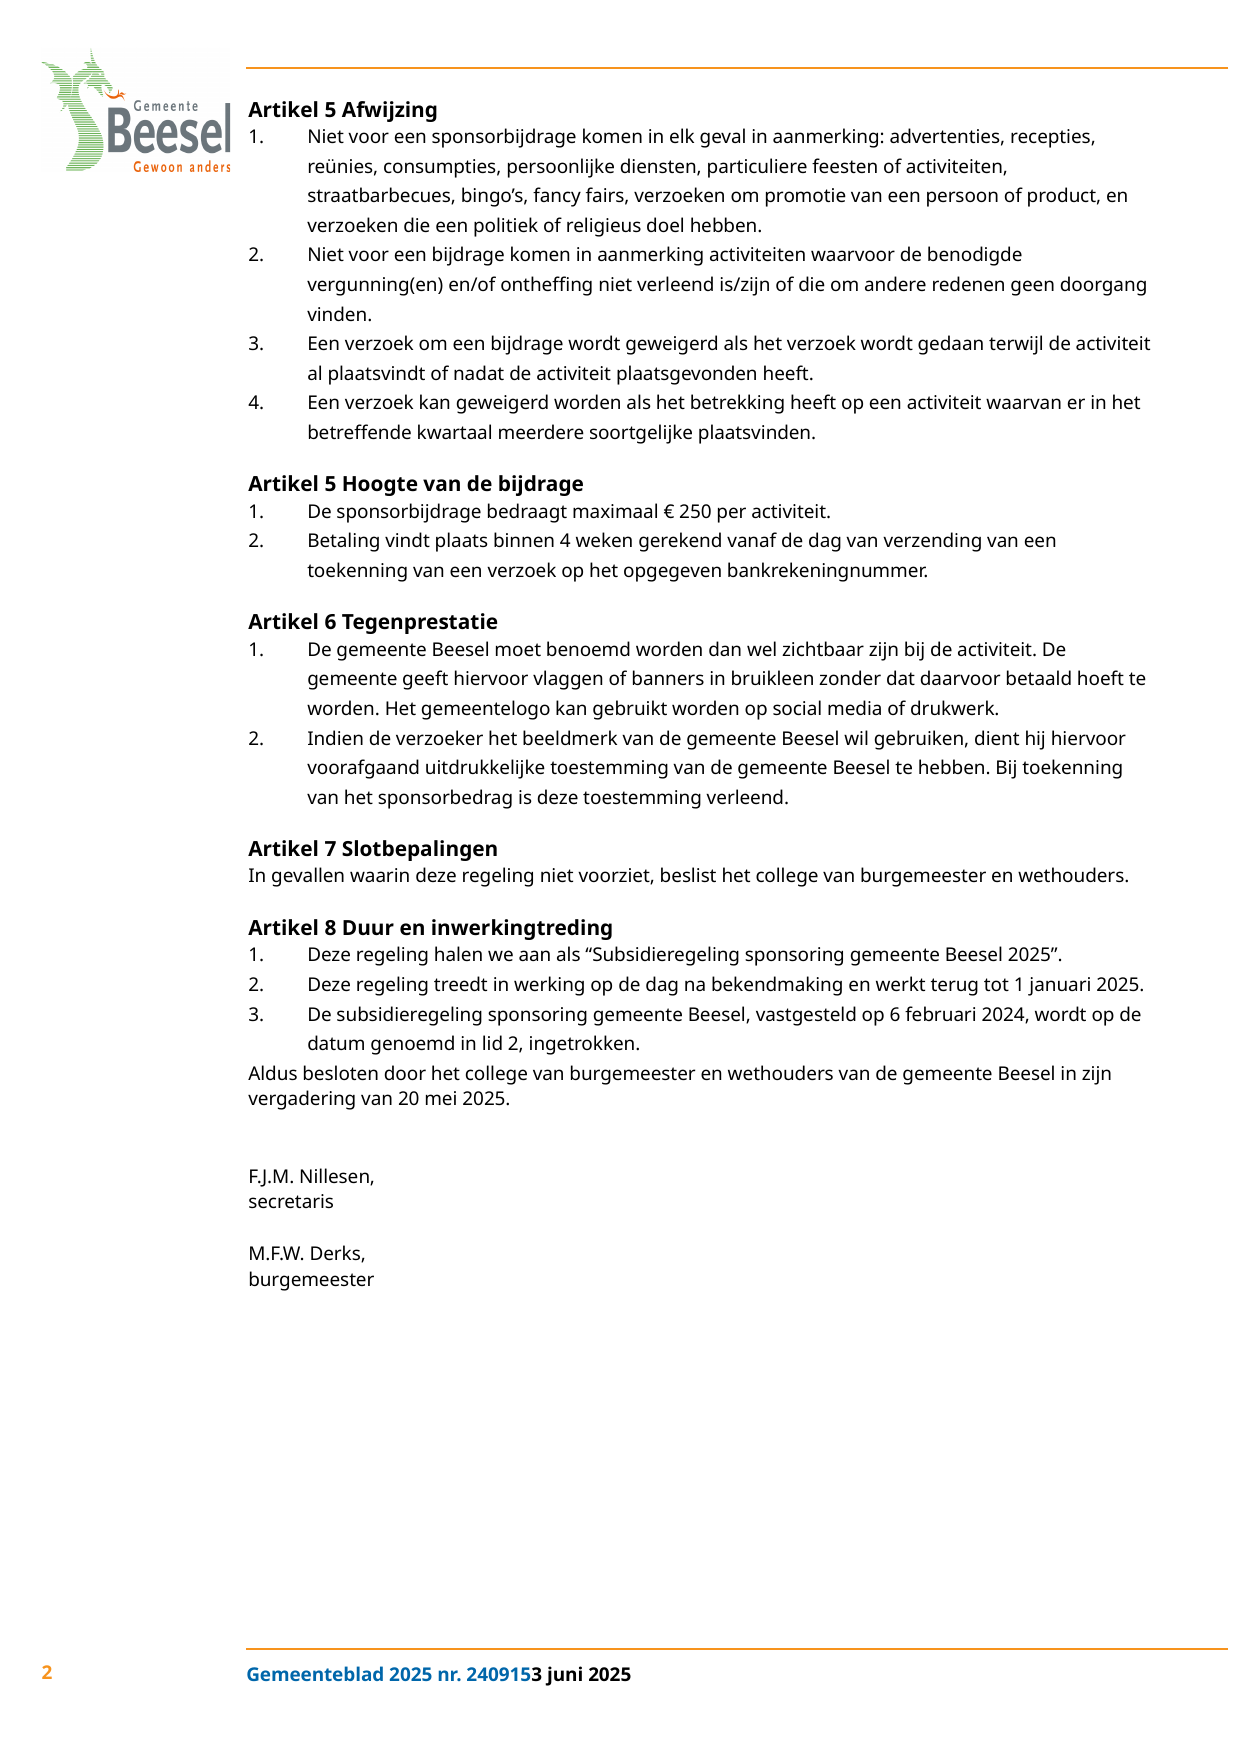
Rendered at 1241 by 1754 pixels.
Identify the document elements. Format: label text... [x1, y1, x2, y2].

picture [41, 47, 231, 172]
list Niet voor een bijdrage komen in aanmerking activiteiten waarvoor de benodigde vergunning(en) en/of ontheffing niet verleend is/zijn of die om andere redenen geen doorgang vinden. [248, 242, 1152, 326]
text Aldus besloten door het college van burgemeester en wethouders van de gemeente Beesel in zijn vergadering van 20 mei 2025. [248, 1060, 1152, 1111]
list Deze regeling treedt in werking op de dag na bekendmaking en werkt terug tot 1 januari 2025. [248, 971, 1152, 997]
text Artikel 6 Tegenprestatie [248, 607, 1152, 636]
list Indien de verzoeker het beeldmerk van de gemeente Beesel wil gebruiken, dient hij hiervoor voorafgaand uitdrukkelijke toestemming van de gemeente Beesel te hebben. Bij toekenning van het sponsorbedrag is deze toestemming verleend. [248, 725, 1152, 809]
text In gevallen waarin deze regeling niet voorziet, beslist het college van burgemeester en wethouders. [248, 863, 1152, 888]
text secretaris [248, 1188, 1152, 1214]
text burgemeester [248, 1266, 1152, 1291]
list Niet voor een sponsorbijdrage komen in elk geval in aanmerking: advertenties, recepties, reünies, consumpties, persoonlijke diensten, particuliere feesten of activiteiten, straatbarbecues, bingo’s, fancy fairs, verzoeken om promotie van een persoon of product, en verzoeken die een politiek of religieus doel hebben. [248, 123, 1152, 238]
text Artikel 8 Duur en inwerkingtreding [248, 913, 1152, 942]
list Een verzoek om een bijdrage wordt geweigerd als het verzoek wordt gedaan terwijl de activiteit al plaatsvindt of nadat de activiteit plaatsgevonden heeft. [248, 330, 1152, 386]
text Artikel 7 Slotbepalingen [248, 834, 1152, 863]
list De gemeente Beesel moet benoemd worden dan wel zichtbaar zijn bij de activiteit. De gemeente geeft hiervoor vlaggen of banners in bruikleen zonder dat daarvoor betaald hoeft te worden. Het gemeentelogo kan gebruikt worden op social media of drukwerk. [248, 636, 1152, 721]
text Artikel 5 Hoogte van de bijdrage [248, 469, 1152, 498]
list De sponsorbijdrage bedraagt maximaal € 250 per activiteit. [248, 498, 1152, 524]
text Artikel 5 Afwijzing [248, 95, 1152, 123]
list Een verzoek kan geweigerd worden als het betrekking heeft op een activiteit waarvan er in het betreffende kwartaal meerdere soortgelijke plaatsvinden. [248, 389, 1152, 445]
list Deze regeling halen we aan als “Subsidieregeling sponsoring gemeente Beesel 2025”. [248, 942, 1152, 967]
list De subsidieregeling sponsoring gemeente Beesel, vastgesteld op 6 februari 2024, wordt op de datum genoemd in lid 2, ingetrokken. [248, 1001, 1152, 1056]
text M.F.W. Derks, [248, 1240, 1152, 1266]
list Betaling vindt plaats binnen 4 weken gerekend vanaf de dag van verzending van een toekenning van een verzoek op het opgegeven bankrekeningnummer. [248, 527, 1152, 583]
text F.J.M. Nillesen, [248, 1163, 1152, 1188]
